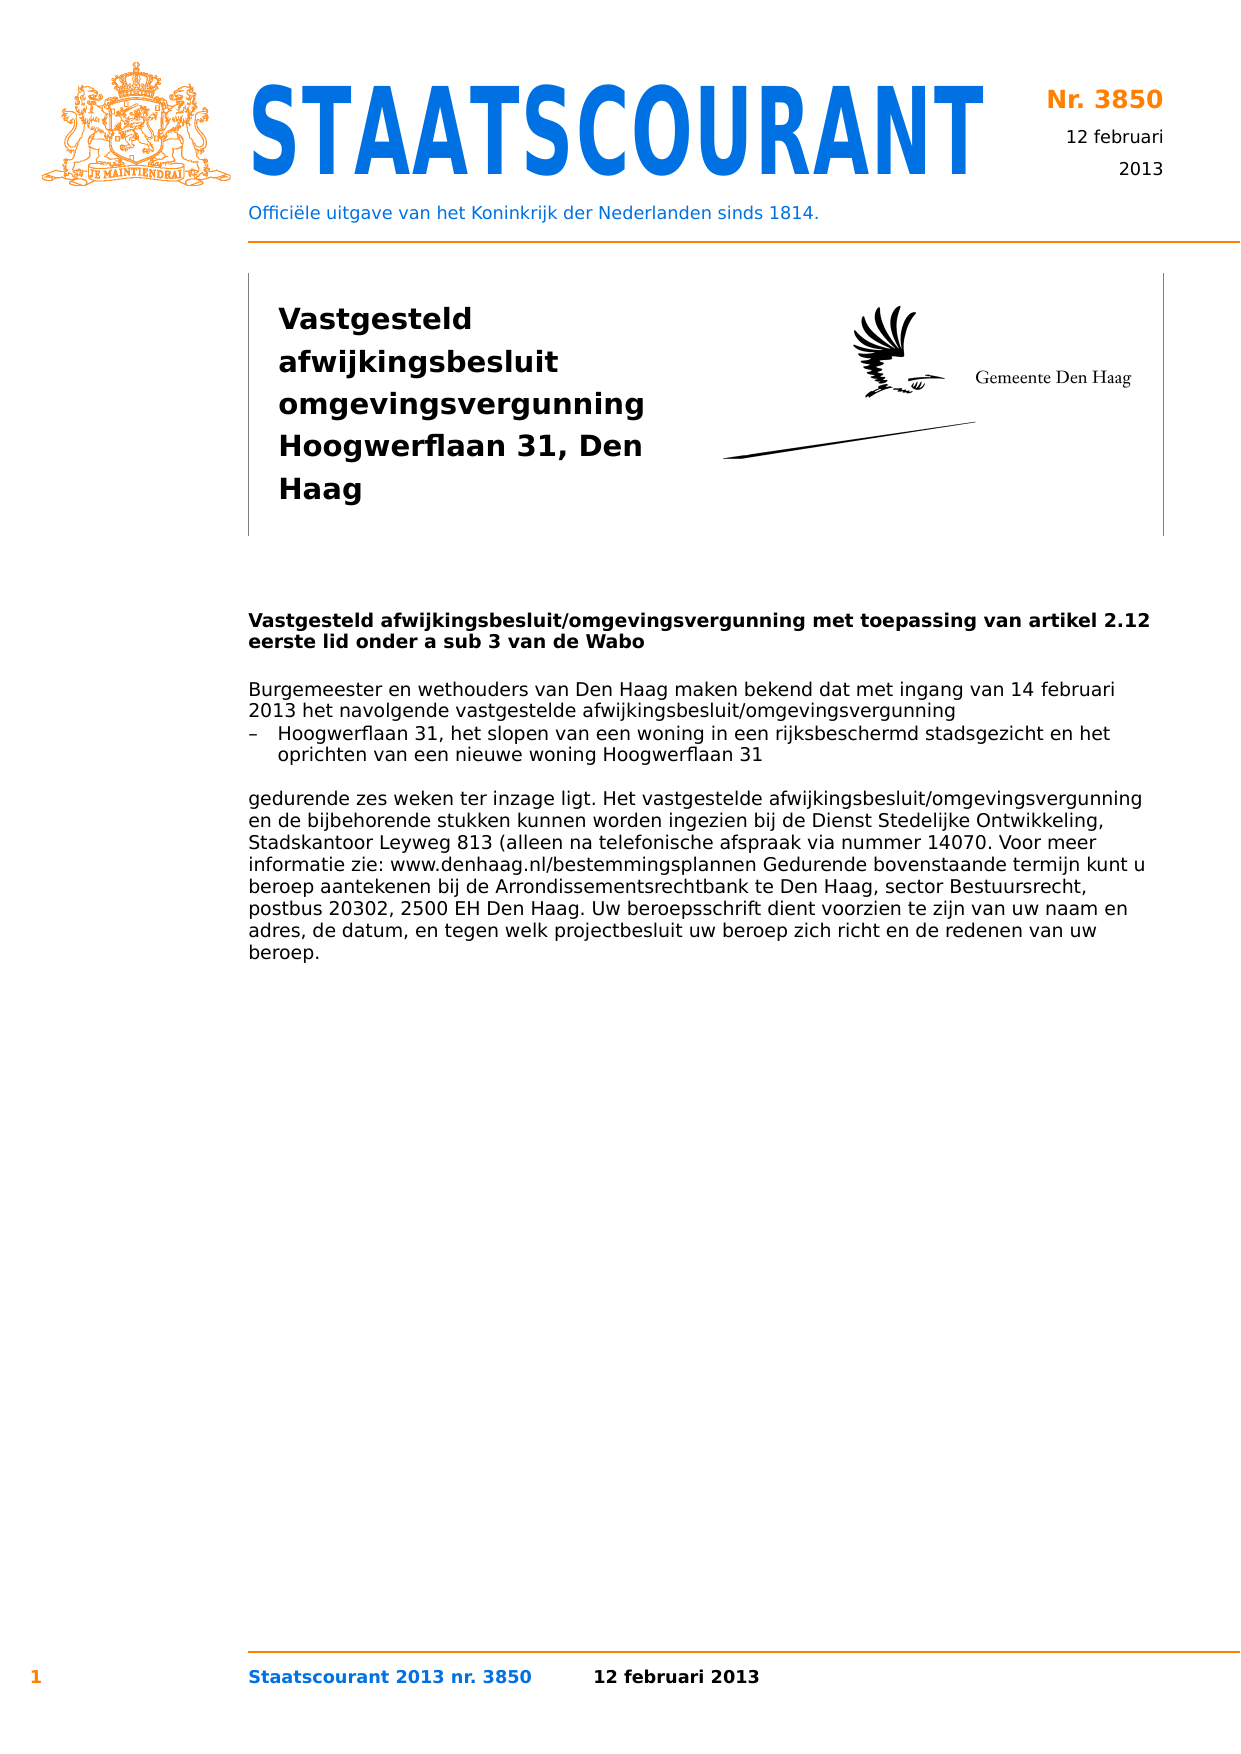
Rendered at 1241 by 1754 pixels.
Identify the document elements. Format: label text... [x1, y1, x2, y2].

picture [720, 302, 1134, 462]
table_cell Officiële uitgave van het Koninkrijk der Nederlanden sinds 1814. [248, 203, 1240, 241]
table_header STAATSCOURANT [248, 62, 998, 203]
table_header [25, 62, 248, 241]
subtitle Vastgesteld afwijkingsbesluit omgevingsvergunning Hoogwerflaan 31, Den Haag [249, 273, 1163, 536]
text gedurende zes weken ter inzage ligt. Het vastgestelde afwijkingsbesluit/omgevingsvergunning en de bijbehorende stukken kunnen worden ingezien bij de Dienst Stedelijke Ontwikkeling, Stadskantoor Leyweg 813 (alleen na telefonische afspraak via nummer 14070. Voor meer informatie zie: www.denhaag.nl/bestemmingsplannen Gedurende bovenstaande termijn kunt u beroep aantekenen bij de Arrondissementsrechtbank te Den Haag, sector Bestuursrecht, postbus 20302, 2500 EH Den Haag. Uw beroepsschrift dient voorzien te zijn van uw naam en adres, de datum, en tegen welk projectbesluit uw beroep zich richt en de redenen van uw beroep. [248, 788, 1163, 964]
subtitle Vastgesteld afwijkingsbesluit/omgevingsvergunning met toepassing van artikel 2.12 eerste lid onder a sub 3 van de Wabo [248, 609, 1163, 653]
table_header Nr. 3850 [998, 62, 1240, 121]
table_cell 2013 [998, 153, 1240, 203]
table_cell 12 februari [998, 121, 1240, 153]
picture [41, 62, 231, 186]
text Burgemeester en wethouders van Den Haag maken bekend dat met ingang van 14 februari 2013 het navolgende vastgestelde afwijkingsbesluit/omgevingsvergunning [248, 678, 1163, 722]
text – Hoogwerflaan 31, het slopen van een woning in een rijksbeschermd stadsgezicht en het oprichten van een nieuwe woning Hoogwerflaan 31 [248, 722, 1163, 766]
